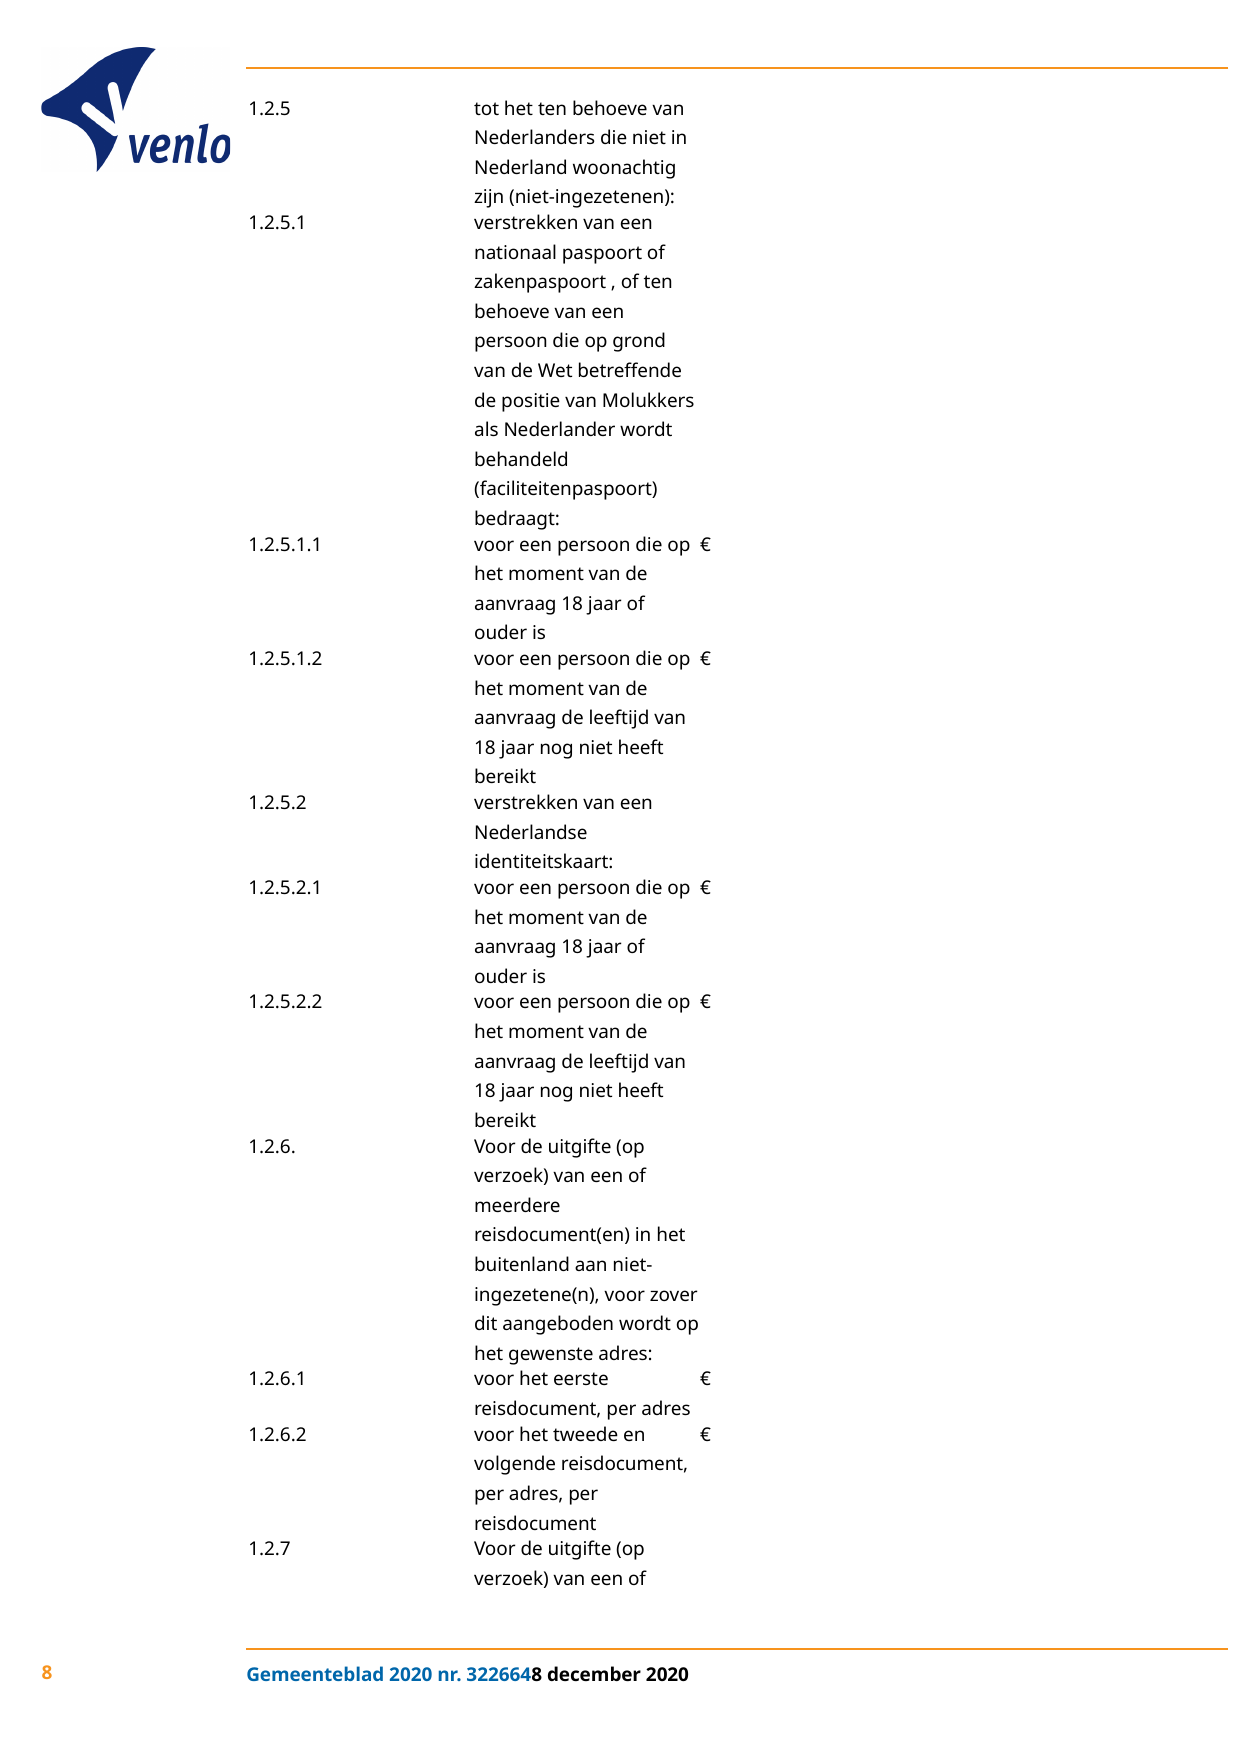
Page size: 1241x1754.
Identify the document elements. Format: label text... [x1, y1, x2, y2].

table_cell voor een persoon die op het moment van de aanvraag 18 jaar of ouder is [474, 874, 700, 989]
table_cell verstrekken van een nationaal paspoort of zakenpaspoort , of ten behoeve van een persoon die op grond van de Wet betreffende de positie van Molukkers als Nederlander wordt behandeld (faciliteitenpaspoort) bedraagt: [474, 209, 700, 531]
table_cell 1.2.6.2 [248, 1421, 474, 1535]
table_cell [700, 1535, 926, 1591]
table_cell 1.2.5.1.1 [248, 531, 474, 645]
table_cell [926, 95, 1152, 209]
table_cell [700, 789, 926, 874]
table_cell tot het ten behoeve van Nederlanders die niet in Nederland woonachtig zijn (niet-ingezetenen): [474, 95, 700, 209]
table_cell verstrekken van een Nederlandse identiteitskaart: [474, 789, 700, 874]
table_cell 1.2.7 [248, 1535, 474, 1591]
table_cell [700, 1133, 926, 1366]
table_cell [926, 1421, 1152, 1535]
table_cell € [700, 989, 926, 1133]
table_cell € [700, 1366, 926, 1421]
table_cell € [700, 1421, 926, 1535]
table_cell [926, 209, 1152, 531]
table_cell [926, 1366, 1152, 1421]
table_cell [926, 874, 1152, 989]
table_cell 1.2.5 [248, 95, 474, 209]
table_cell [926, 989, 1152, 1133]
table_cell [926, 1535, 1152, 1591]
table_cell 1.2.5.1.2 [248, 645, 474, 789]
table_cell [926, 531, 1152, 645]
table_cell [926, 789, 1152, 874]
table_cell € [700, 645, 926, 789]
table_cell Voor de uitgifte (op verzoek) van een of meerdere reisdocument(en) in het buitenland aan niet-ingezetene(n), voor zover dit aangeboden wordt op het gewenste adres: [474, 1133, 700, 1366]
table_cell voor een persoon die op het moment van de aanvraag 18 jaar of ouder is [474, 531, 700, 645]
table_cell € [700, 874, 926, 989]
table_cell voor een persoon die op het moment van de aanvraag de leeftijd van 18 jaar nog niet heeft bereikt [474, 989, 700, 1133]
table_cell 1.2.6. [248, 1133, 474, 1366]
table_cell [700, 209, 926, 531]
table_cell [926, 1133, 1152, 1366]
table_cell 1.2.6.1 [248, 1366, 474, 1421]
picture [41, 47, 231, 172]
table_cell voor het tweede en volgende reisdocument, per adres, per reisdocument [474, 1421, 700, 1535]
table_cell 1.2.5.2.2 [248, 989, 474, 1133]
table_cell Voor de uitgifte (op verzoek) van een of [474, 1535, 700, 1591]
table_cell [926, 645, 1152, 789]
table_cell 1.2.5.2.1 [248, 874, 474, 989]
table_cell [700, 95, 926, 209]
table_cell 1.2.5.1 [248, 209, 474, 531]
table_cell € [700, 531, 926, 645]
table_cell 1.2.5.2 [248, 789, 474, 874]
table_cell voor een persoon die op het moment van de aanvraag de leeftijd van 18 jaar nog niet heeft bereikt [474, 645, 700, 789]
table_cell voor het eerste reisdocument, per adres [474, 1366, 700, 1421]
